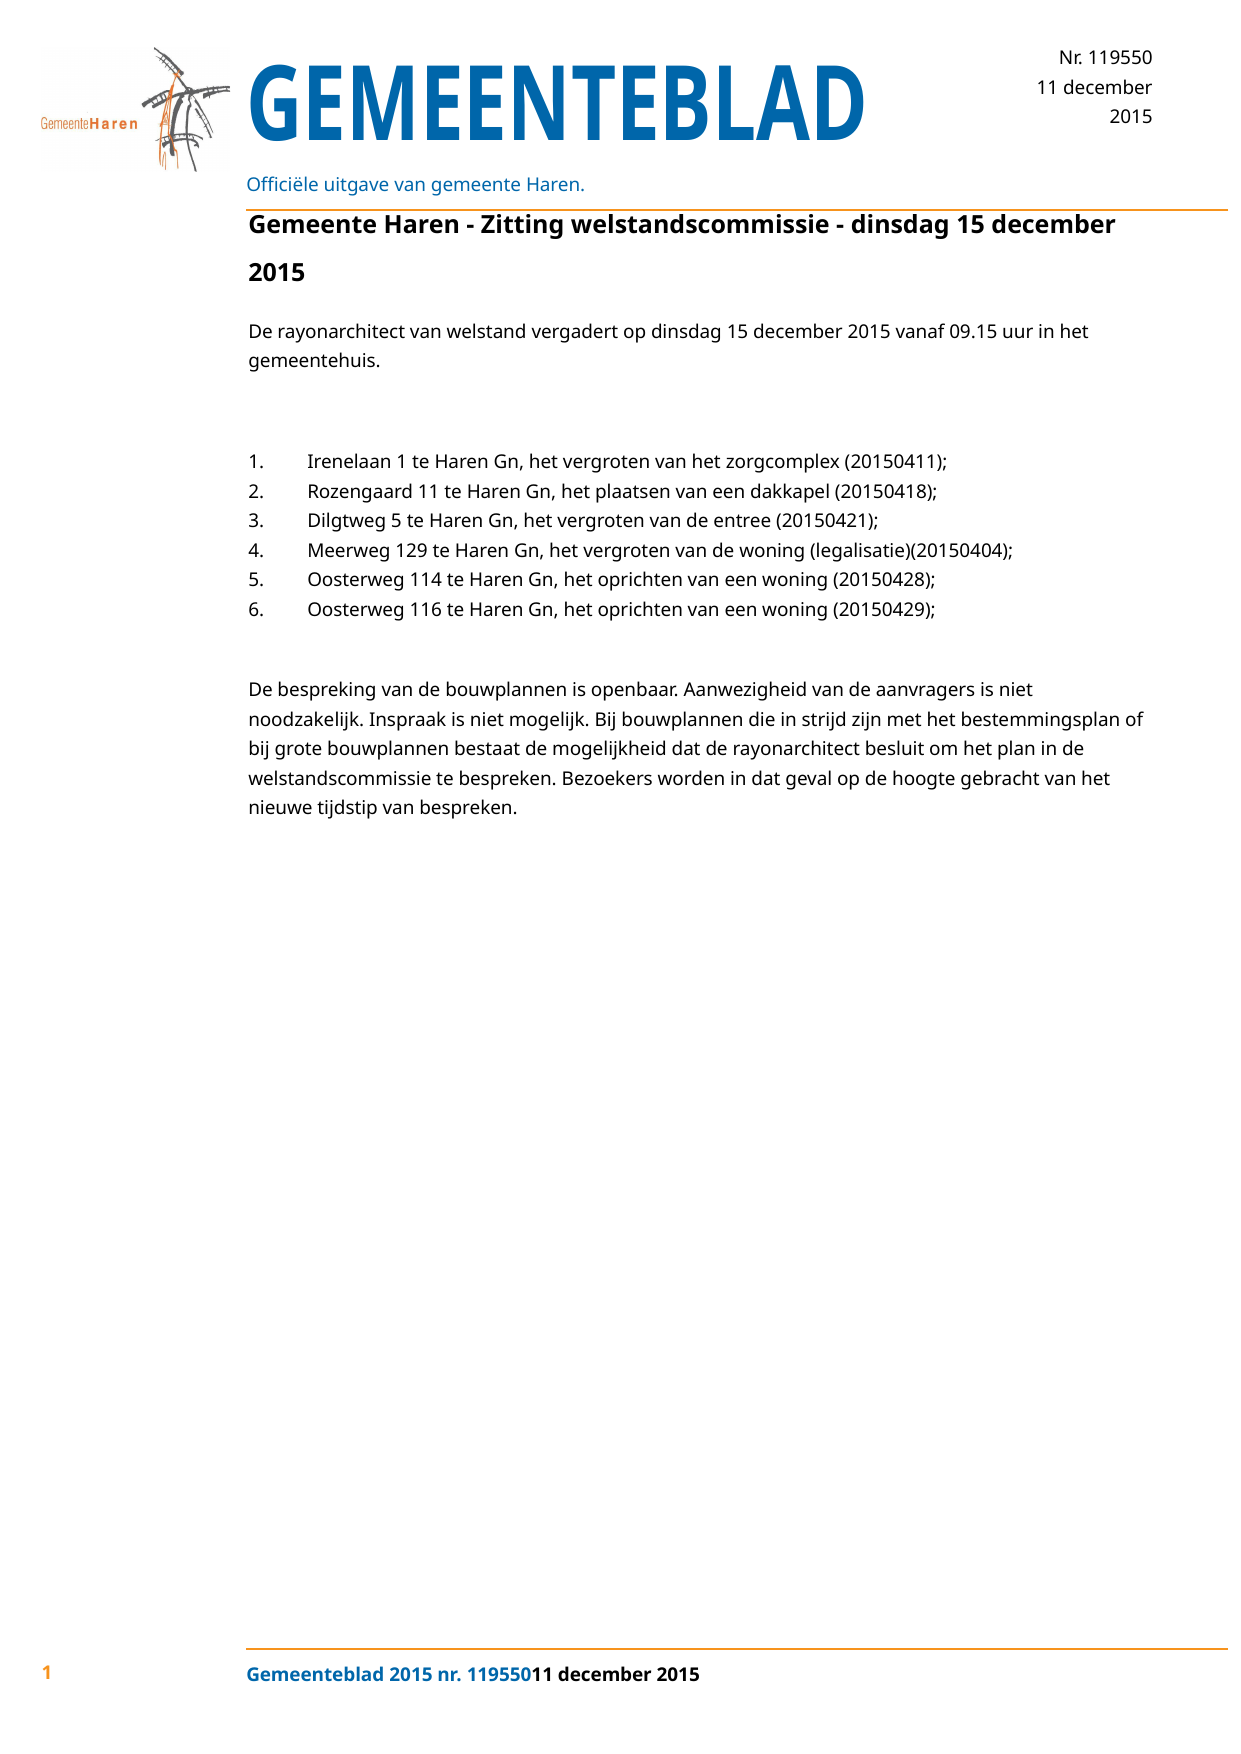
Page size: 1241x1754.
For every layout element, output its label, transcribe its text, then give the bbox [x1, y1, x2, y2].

list Rozengaard 11 te Haren Gn, het plaatsen van een dakkapel (20150418); [248, 478, 1152, 504]
list Irenelaan 1 te Haren Gn, het vergroten van het zorgcomplex (20150411); [248, 448, 1152, 474]
list Meerweg 129 te Haren Gn, het vergroten van de woning (legalisatie)(20150404); [248, 537, 1152, 563]
list Dilgtweg 5 te Haren Gn, het vergroten van de entree (20150421); [248, 507, 1152, 533]
list Oosterweg 114 te Haren Gn, het oprichten van een woning (20150428); [248, 567, 1152, 592]
list Oosterweg 116 te Haren Gn, het oprichten van een woning (20150429); [248, 596, 1152, 622]
text De rayonarchitect van welstand vergadert op dinsdag 15 december 2015 vanaf 09.15 uur in het gemeentehuis. [248, 318, 1152, 373]
text De bespreking van de bouwplannen is openbaar. Aanwezigheid van de aanvragers is niet noodzakelijk. Inspraak is niet mogelijk. Bij bouwplannen die in strijd zijn met het bestemmingsplan of bij grote bouwplannen bestaat de mogelijkheid dat de rayonarchitect besluit om het plan in de welstandscommissie te bespreken. Bezoekers worden in dat geval op de hoogte gebracht van het nieuwe tijdstip van bespreken. [248, 676, 1152, 820]
text Gemeente Haren - Zitting welstandscommissie - dinsdag 15 december 2015 [248, 211, 1152, 288]
picture [41, 47, 231, 172]
